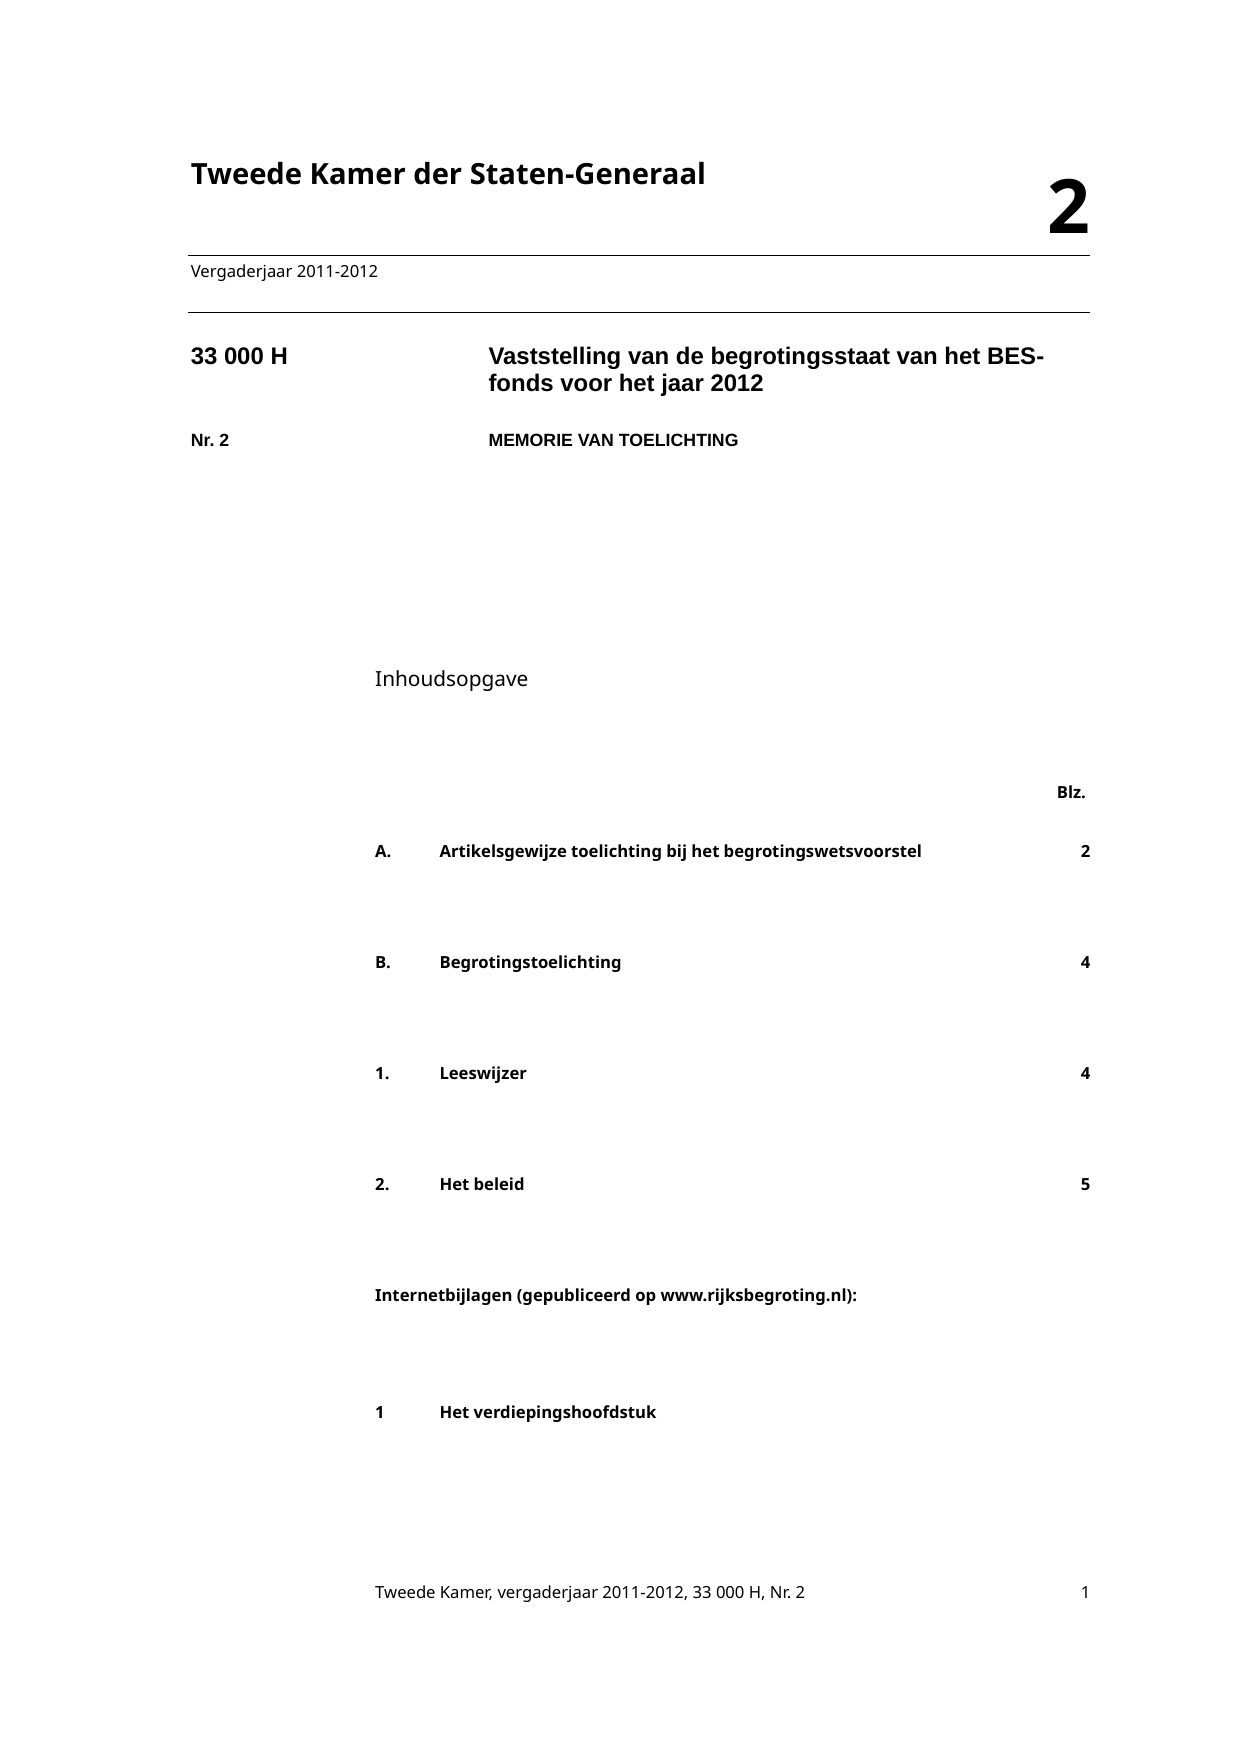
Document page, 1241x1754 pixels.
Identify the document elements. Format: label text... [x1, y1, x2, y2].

table_cell Begrotingstoelichting [439, 950, 1004, 1003]
table_cell B. [375, 950, 439, 1003]
table_cell Nr. 2 [188, 427, 485, 546]
table_cell [1004, 1003, 1090, 1062]
table_cell [375, 1342, 1004, 1401]
table_cell Vergaderjaar 2011-2012 [188, 256, 485, 312]
table_cell [439, 1225, 1004, 1284]
subtitle Inhoudsopgave [375, 664, 1090, 693]
table_cell 1 [375, 1401, 439, 1459]
table_header Blz. [1004, 781, 1090, 839]
table_cell 1. [375, 1062, 439, 1114]
table_cell [1004, 1225, 1090, 1284]
table_cell [1004, 1401, 1090, 1459]
table_cell [1004, 1284, 1090, 1342]
table_cell 2. [375, 1173, 439, 1225]
table_cell [375, 892, 439, 950]
table_header Tweede Kamer der Staten-Generaal [188, 150, 909, 255]
table_cell 33 000 H [188, 339, 485, 427]
table_cell 5 [1004, 1173, 1090, 1225]
table_cell Het verdiepingshoofdstuk [439, 1401, 1004, 1459]
table_cell [375, 1003, 439, 1062]
table_header 2 [910, 150, 1090, 255]
table_cell [485, 313, 1090, 339]
table_cell [1004, 1342, 1090, 1401]
table_cell 4 [1004, 1062, 1090, 1114]
table_cell Vaststelling van de begrotingsstaat van het BES-fonds voor het jaar 2012 [485, 339, 1090, 427]
table_cell Internetbijlagen (gepubliceerd op www.rijksbegroting.nl): [375, 1284, 1004, 1342]
table_cell [375, 1225, 439, 1284]
table_cell Het beleid [439, 1173, 1004, 1225]
table_cell [485, 256, 1090, 312]
table_cell 2 [1004, 839, 1090, 892]
table_cell 4 [1004, 950, 1090, 1003]
table_cell [375, 1114, 439, 1173]
table_cell [1004, 892, 1090, 950]
table_cell Leeswijzer [439, 1062, 1004, 1114]
table_cell A. [375, 839, 439, 892]
table_cell [439, 1003, 1004, 1062]
table_cell MEMORIE VAN TOELICHTING [485, 427, 1090, 546]
table_cell Artikelsgewijze toelichting bij het begrotingswetsvoorstel [439, 839, 1004, 892]
table_header [375, 781, 1004, 839]
table_cell [439, 1114, 1004, 1173]
table_cell [1004, 1114, 1090, 1173]
table_cell [188, 313, 485, 339]
table_cell [439, 892, 1004, 950]
